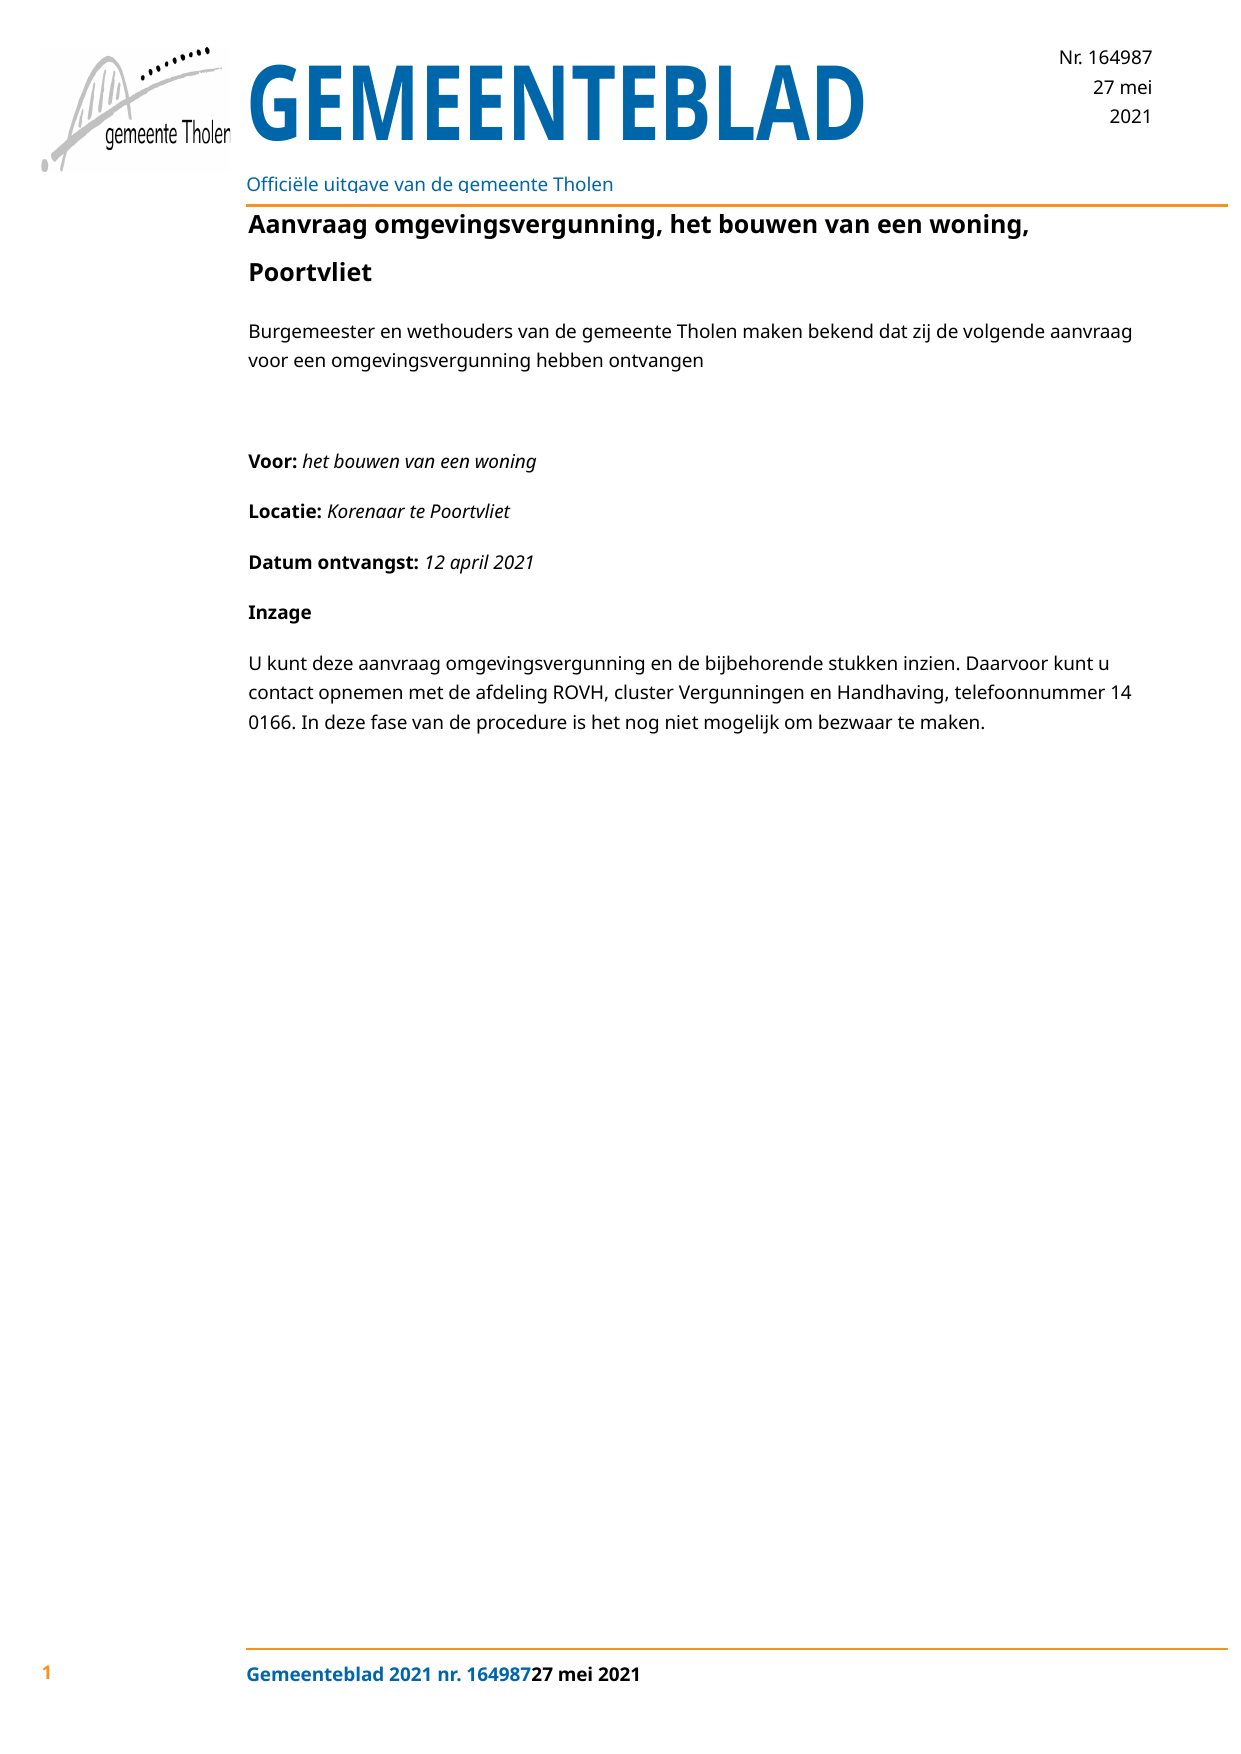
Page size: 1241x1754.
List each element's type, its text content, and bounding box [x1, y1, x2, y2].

text Datum ontvangst: 12 april 2021 [248, 549, 1152, 575]
text Aanvraag omgevingsvergunning, het bouwen van een woning, Poortvliet [248, 207, 1152, 288]
text Locatie: Korenaar te Poortvliet [248, 499, 1152, 524]
text U kunt deze aanvraag omgevingsvergunning en de bijbehorende stukken inzien. Daarvoor kunt u contact opnemen met de afdeling ROVH, cluster Vergunningen en Handhaving, telefoonnummer 14 0166. In deze fase van de procedure is het nog niet mogelijk om bezwaar te maken. [248, 650, 1152, 735]
text Inzage [248, 599, 1152, 625]
text Burgemeester en wethouders van de gemeente Tholen maken bekend dat zij de volgende aanvraag voor een omgevingsvergunning hebben ontvangen [248, 318, 1152, 373]
text Voor: het bouwen van een woning [248, 448, 1152, 474]
picture [41, 47, 231, 172]
